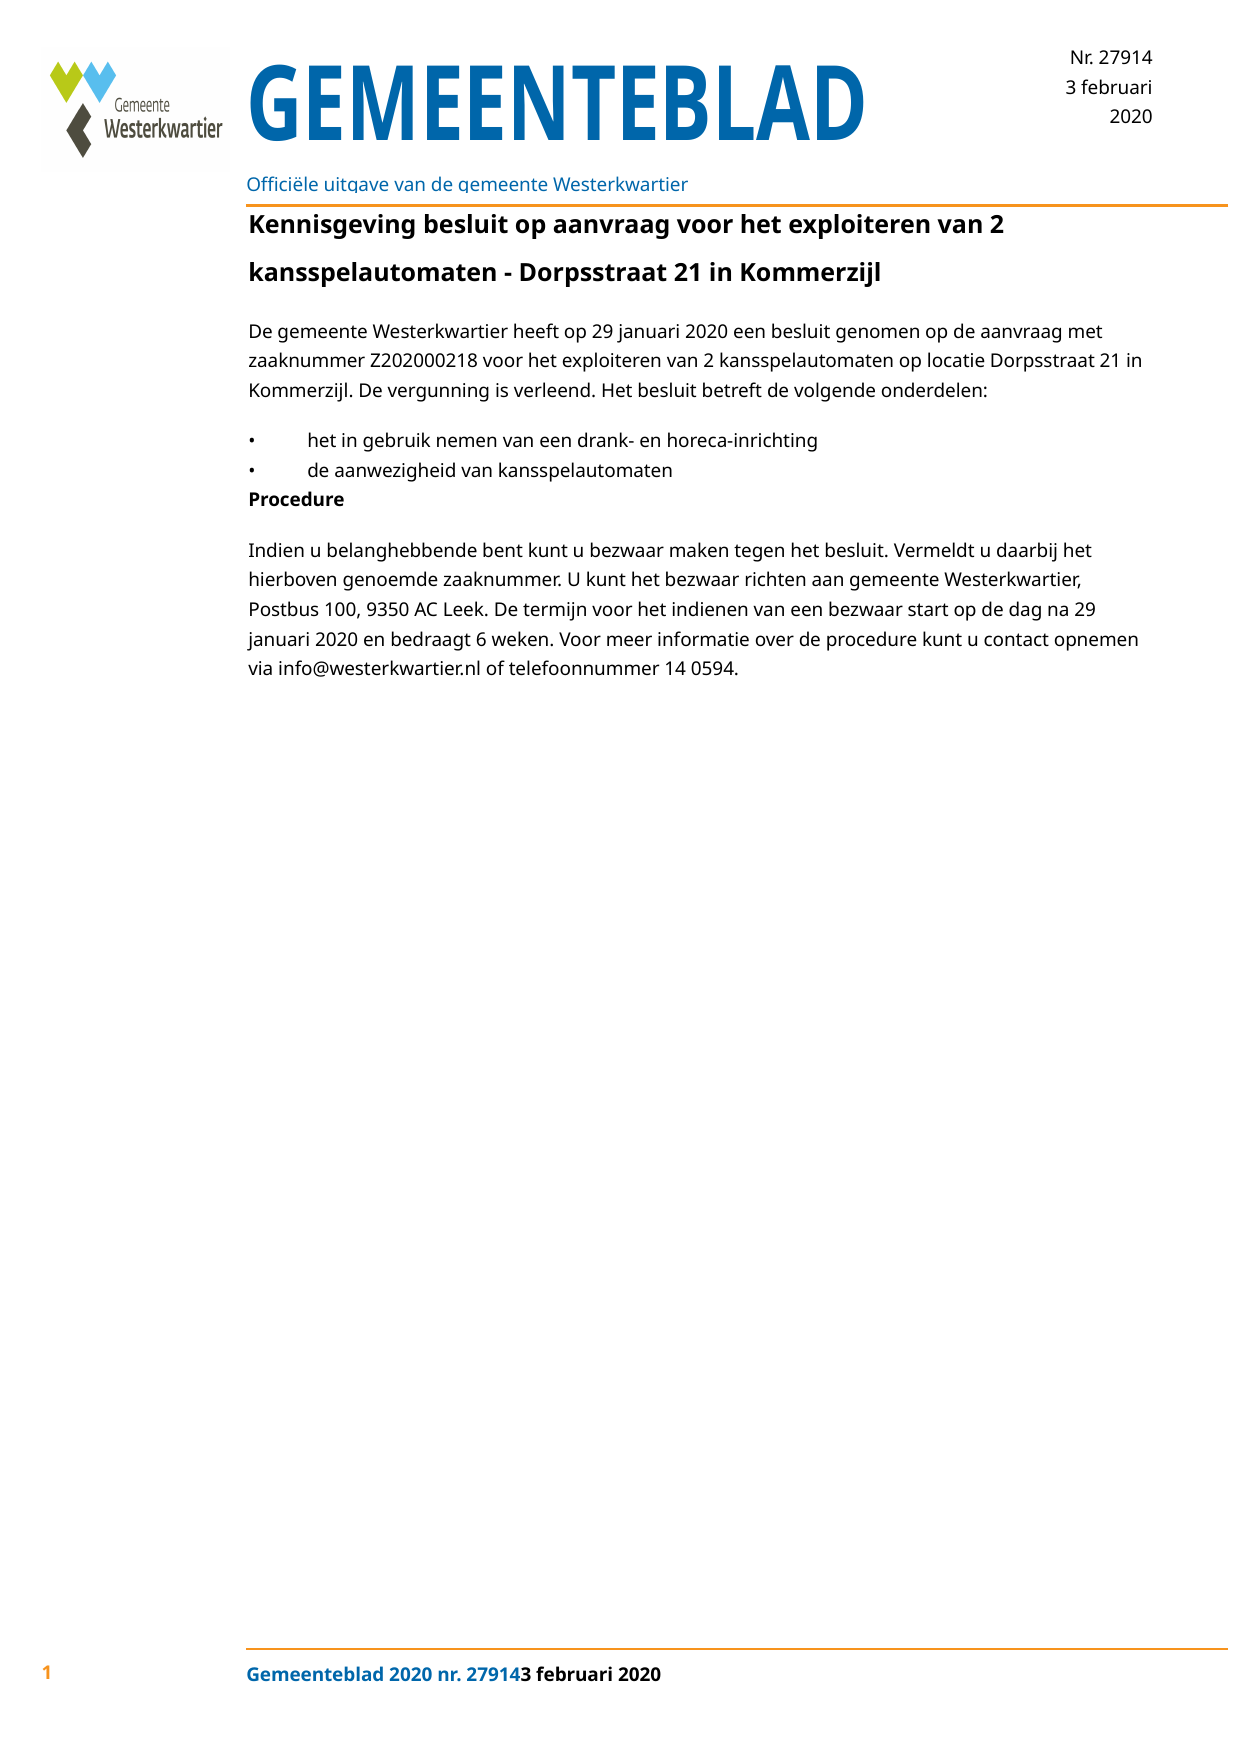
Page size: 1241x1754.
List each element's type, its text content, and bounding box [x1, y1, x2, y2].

text De gemeente Westerkwartier heeft op 29 januari 2020 een besluit genomen op de aanvraag met zaaknummer Z202000218 voor het exploiteren van 2 kansspelautomaten op locatie Dorpsstraat 21 in Kommerzijl. De vergunning is verleend. Het besluit betreft de volgende onderdelen: [248, 318, 1152, 403]
picture [41, 47, 231, 172]
list het in gebruik nemen van een drank- en horeca-inrichting [248, 427, 1152, 453]
text Procedure [248, 487, 1152, 512]
list de aanwezigheid van kansspelautomaten [248, 457, 1152, 483]
text Kennisgeving besluit op aanvraag voor het exploiteren van 2 kansspelautomaten - Dorpsstraat 21 in Kommerzijl [248, 207, 1152, 288]
text Indien u belanghebbende bent kunt u bezwaar maken tegen het besluit. Vermeldt u daarbij het hierboven genoemde zaaknummer. U kunt het bezwaar richten aan gemeente Westerkwartier, Postbus 100, 9350 AC Leek. De termijn voor het indienen van een bezwaar start op de dag na 29 januari 2020 en bedraagt 6 weken. Voor meer informatie over de procedure kunt u contact opnemen via info@westerkwartier.nl of telefoonnummer 14 0594. [248, 537, 1152, 681]
